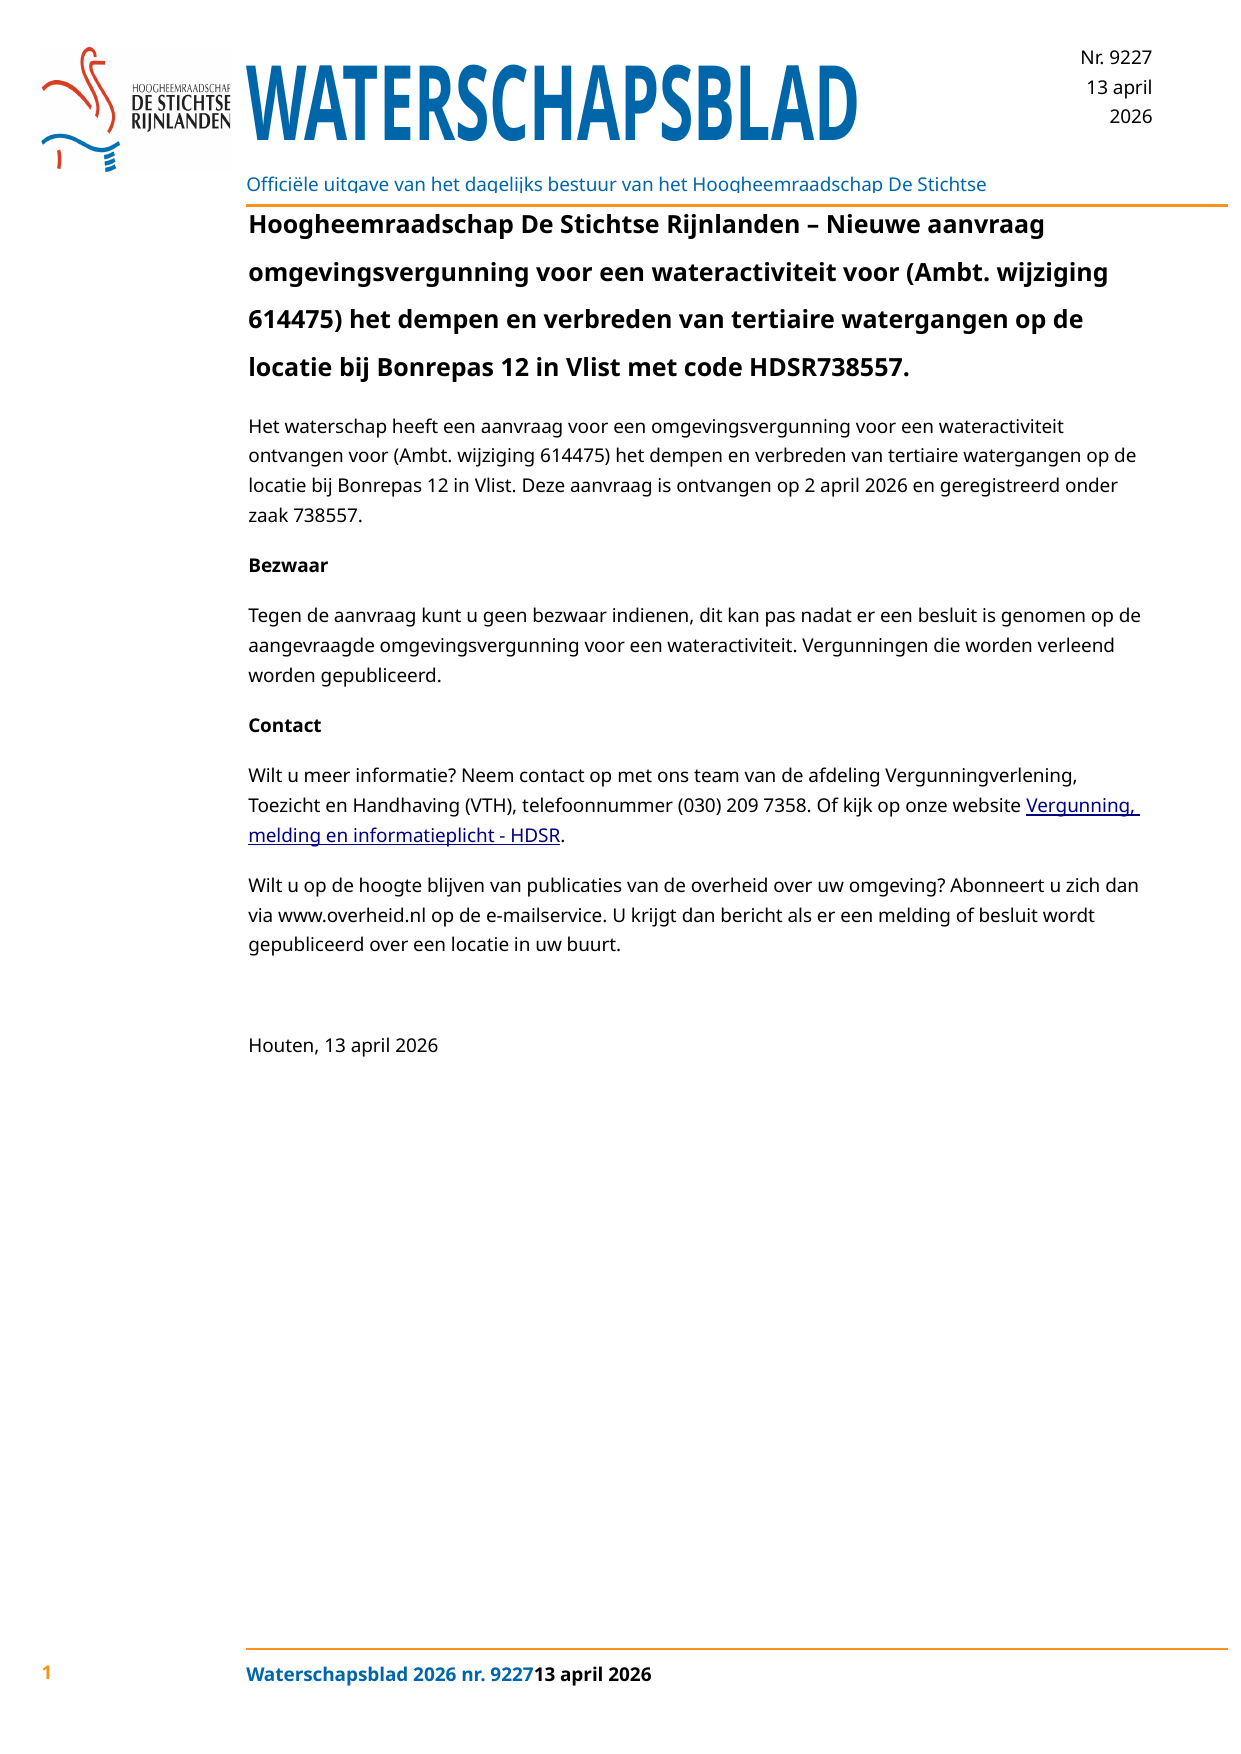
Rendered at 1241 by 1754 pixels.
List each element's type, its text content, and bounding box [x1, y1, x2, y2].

text Houten, 13 april 2026 [248, 1032, 1152, 1058]
text Wilt u meer informatie? Neem contact op met ons team van de afdeling Vergunningverlening, Toezicht en Handhaving (VTH), telefoonnummer (030) 209 7358. Of kijk op onze website Vergunning, melding en informatieplicht - HDSR. [248, 763, 1152, 848]
text Hoogheemraadschap De Stichtse Rijnlanden – Nieuwe aanvraag omgevingsvergunning voor een wateractiviteit voor (Ambt. wijziging 614475) het dempen en verbreden van tertiaire watergangen op de locatie bij Bonrepas 12 in Vlist met code HDSR738557. [248, 207, 1152, 384]
text Tegen de aanvraag kunt u geen bezwaar indienen, dit kan pas nadat er een besluit is genomen op de aangevraagde omgevingsvergunning voor een wateractiviteit. Vergunningen die worden verleend worden gepubliceerd. [248, 603, 1152, 688]
text Het waterschap heeft een aanvraag voor een omgevingsvergunning voor een wateractiviteit ontvangen voor (Ambt. wijziging 614475) het dempen en verbreden van tertiaire watergangen op de locatie bij Bonrepas 12 in Vlist. Deze aanvraag is ontvangen op 2 april 2026 en geregistreerd onder zaak 738557. [248, 413, 1152, 528]
text Contact [248, 712, 1152, 738]
text Wilt u op de hoogte blijven van publicaties van de overheid over uw omgeving? Abonneert u zich dan via www.overheid.nl op de e-mailservice. U krijgt dan bericht als er een melding of besluit wordt gepubliceerd over een locatie in uw buurt. [248, 872, 1152, 957]
picture [41, 47, 231, 172]
text Bezwaar [248, 552, 1152, 578]
